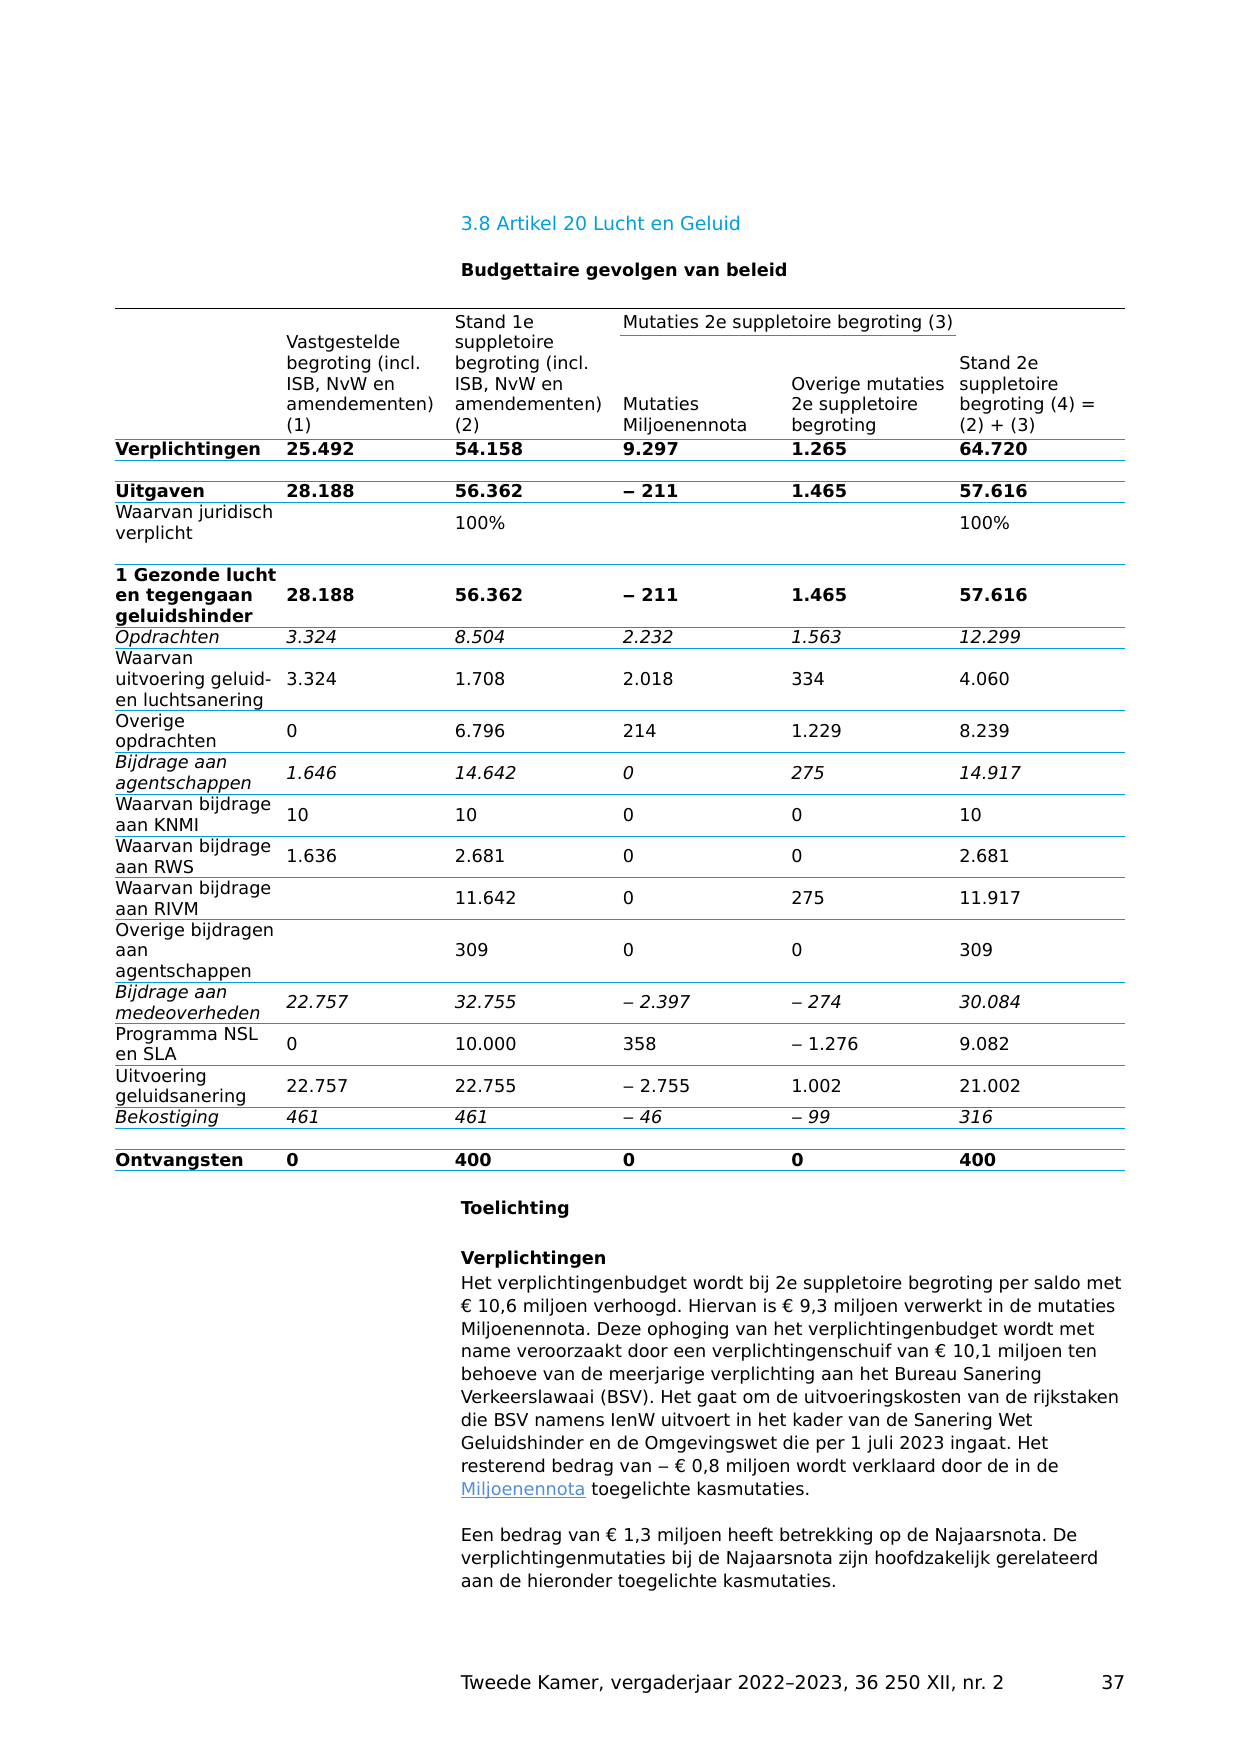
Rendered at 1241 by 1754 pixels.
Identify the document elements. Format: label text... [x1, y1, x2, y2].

table_cell Programma NSL en SLA [115, 1024, 283, 1065]
table_cell 57.616 [956, 482, 1125, 502]
table_cell [115, 461, 283, 481]
table_cell Uitvoering geluidsanering [115, 1066, 283, 1107]
table_cell 275 [788, 878, 956, 919]
table_cell 28.188 [283, 482, 452, 502]
text Het verplichtingenbudget wordt bij 2e suppletoire begroting per saldo met € 10,6 miljoen verhoogd. Hiervan is € 9,3 miljoen verwerkt in de mutaties Miljoenennota. Deze ophoging van het verplichtingenbudget wordt met name veroorzaakt door een verplichtingenschuif van € 10,1 miljoen ten behoeve van de meerjarige verplichting aan het Bureau Sanering Verkeerslawaai (BSV). Het gaat om de uitvoeringskosten van de rijkstaken die BSV namens IenW uitvoert in het kader van de Sanering Wet Geluidshinder en de Omgevingswet die per 1 juli 2023 ingaat. Het resterend bedrag van ‒ € 0,8 miljoen wordt verklaard door de in de Miljoenennota toegelichte kasmutaties. [461, 1271, 1125, 1500]
table_cell Waarvan juridisch verplicht [115, 503, 283, 544]
table_cell 309 [452, 920, 620, 981]
table_cell 461 [283, 1108, 452, 1128]
table_cell 1 Gezonde lucht en tegengaan geluidshinder [115, 565, 283, 627]
table_cell 2.018 [620, 649, 788, 710]
table_cell 28.188 [283, 565, 452, 627]
table_cell 8.239 [956, 711, 1125, 752]
table_cell [452, 544, 620, 564]
table_cell 2.681 [956, 837, 1125, 877]
table_cell 0 [620, 920, 788, 981]
table_cell Bekostiging [115, 1108, 283, 1128]
table_cell 64.720 [956, 440, 1125, 459]
table_cell [620, 544, 788, 564]
table_cell [283, 878, 452, 919]
table_cell 14.917 [956, 753, 1125, 794]
table_cell [620, 503, 788, 544]
table_cell 3.324 [283, 649, 452, 710]
table_cell 14.642 [452, 753, 620, 794]
table_cell 22.757 [283, 1066, 452, 1107]
table_cell [620, 461, 788, 481]
table_cell [115, 544, 283, 564]
table_cell Bijdrage aan medeoverheden [115, 983, 283, 1023]
table_cell [283, 461, 452, 481]
table_cell 0 [788, 1150, 956, 1170]
table_cell Waarvan uitvoering geluid- en luchtsanering [115, 649, 283, 710]
text Toelichting [461, 1196, 1125, 1219]
table_cell Stand 2e suppletoire begroting (4) = (2) + (3) [956, 309, 1125, 438]
table_cell 275 [788, 753, 956, 794]
table_cell Verplichtingen [115, 440, 283, 459]
table_cell 0 [620, 837, 788, 877]
table_cell ‒ 211 [620, 565, 788, 627]
table_cell Vastgestelde begroting (incl. ISB, NvW en amendementen) (1) [283, 309, 452, 438]
table_cell 10.000 [452, 1024, 620, 1065]
table_cell 9.082 [956, 1024, 1125, 1065]
table_cell 1.229 [788, 711, 956, 752]
table_cell Ontvangsten [115, 1150, 283, 1170]
table_cell [788, 544, 956, 564]
table_cell 11.917 [956, 878, 1125, 919]
table_cell 11.642 [452, 878, 620, 919]
table_cell 2.232 [620, 628, 788, 648]
table_cell 22.757 [283, 983, 452, 1023]
table_cell ‒ 2.397 [620, 983, 788, 1023]
table_cell Overige bijdragen aan agentschappen [115, 920, 283, 981]
table_cell 1.465 [788, 482, 956, 502]
table_cell 21.002 [956, 1066, 1125, 1107]
table_cell 2.681 [452, 837, 620, 877]
table_cell 30.084 [956, 983, 1125, 1023]
table_cell 1.646 [283, 753, 452, 794]
table_cell ‒ 46 [620, 1108, 788, 1128]
table_cell 400 [452, 1150, 620, 1170]
table_cell [956, 544, 1125, 564]
table_cell 10 [956, 795, 1125, 836]
table_cell 334 [788, 649, 956, 710]
table_cell Uitgaven [115, 482, 283, 502]
table_cell Waarvan bijdrage aan RIVM [115, 878, 283, 919]
table_cell 25.492 [283, 440, 452, 459]
table_cell 8.504 [452, 628, 620, 648]
table_cell 57.616 [956, 565, 1125, 627]
table_cell 400 [956, 1150, 1125, 1170]
table_cell ‒ 211 [620, 482, 788, 502]
table_cell [283, 544, 452, 564]
table_cell [956, 461, 1125, 481]
table_cell 56.362 [452, 565, 620, 627]
table_cell 0 [620, 878, 788, 919]
table_cell 1.002 [788, 1066, 956, 1107]
table_cell 54.158 [452, 440, 620, 459]
table_cell 56.362 [452, 482, 620, 502]
text Budgettaire gevolgen van beleid [461, 258, 1125, 281]
table_cell [620, 1129, 788, 1149]
table_cell ‒ 274 [788, 983, 956, 1023]
table_cell 0 [620, 753, 788, 794]
text Een bedrag van € 1,3 miljoen heeft betrekking op de Najaarsnota. De verplichtingenmutaties bij de Najaarsnota zijn hoofdzakelijk gerelateerd aan de hieronder toegelichte kasmutaties. [461, 1523, 1125, 1592]
table_cell [956, 1129, 1125, 1149]
title 3.8 Artikel 20 Lucht en Geluid [461, 213, 1125, 235]
table_cell 22.755 [452, 1066, 620, 1107]
table_cell 1.708 [452, 649, 620, 710]
table_cell ‒ 99 [788, 1108, 956, 1128]
table_cell 1.465 [788, 565, 956, 627]
table_cell 1.563 [788, 628, 956, 648]
table_cell 10 [452, 795, 620, 836]
table_cell Overige opdrachten [115, 711, 283, 752]
table_cell [283, 1129, 452, 1149]
table_cell [452, 1129, 620, 1149]
table_cell 0 [283, 1150, 452, 1170]
table_cell 214 [620, 711, 788, 752]
text Verplichtingen [461, 1246, 1125, 1269]
table_cell Stand 1e suppletoire begroting (incl. ISB, NvW en amendementen) (2) [452, 309, 620, 438]
table_cell ‒ 2.755 [620, 1066, 788, 1107]
table_cell 358 [620, 1024, 788, 1065]
table_cell [115, 1129, 283, 1149]
table_cell Mutaties 2e suppletoire begroting (3) [620, 309, 956, 335]
table_cell 100% [452, 503, 620, 544]
table_cell Waarvan bijdrage aan RWS [115, 837, 283, 877]
table_cell [788, 503, 956, 544]
table_cell Mutaties Miljoenennota [620, 336, 788, 438]
table_cell [452, 461, 620, 481]
table_cell 316 [956, 1108, 1125, 1128]
table_cell 0 [620, 795, 788, 836]
table_cell 3.324 [283, 628, 452, 648]
table_cell 100% [956, 503, 1125, 544]
table_cell Bijdrage aan agentschappen [115, 753, 283, 794]
table_cell 0 [283, 711, 452, 752]
table_cell 0 [788, 795, 956, 836]
table_cell [283, 920, 452, 981]
table_cell Overige mutaties 2e suppletoire begroting [788, 336, 956, 438]
table_cell 9.297 [620, 440, 788, 459]
table_cell Waarvan bijdrage aan KNMI [115, 795, 283, 836]
table_cell 10 [283, 795, 452, 836]
table_cell 12.299 [956, 628, 1125, 648]
table_cell 1.636 [283, 837, 452, 877]
table_cell 0 [788, 837, 956, 877]
table_cell 461 [452, 1108, 620, 1128]
table_cell 4.060 [956, 649, 1125, 710]
table_header Tabel 13 Budgettaire gevolgen van beleid artikel 20 Lucht en Geluid (bedragen x € 1.000) [115, 283, 1125, 308]
table_cell 0 [283, 1024, 452, 1065]
table_cell [115, 309, 283, 438]
table_cell 1.265 [788, 440, 956, 459]
table_cell Opdrachten [115, 628, 283, 648]
table_cell [788, 1129, 956, 1149]
table_cell 6.796 [452, 711, 620, 752]
table_cell 0 [788, 920, 956, 981]
table_cell 32.755 [452, 983, 620, 1023]
table_cell [788, 461, 956, 481]
table_cell [283, 503, 452, 544]
table_cell 309 [956, 920, 1125, 981]
table_cell 0 [620, 1150, 788, 1170]
table_cell ‒ 1.276 [788, 1024, 956, 1065]
